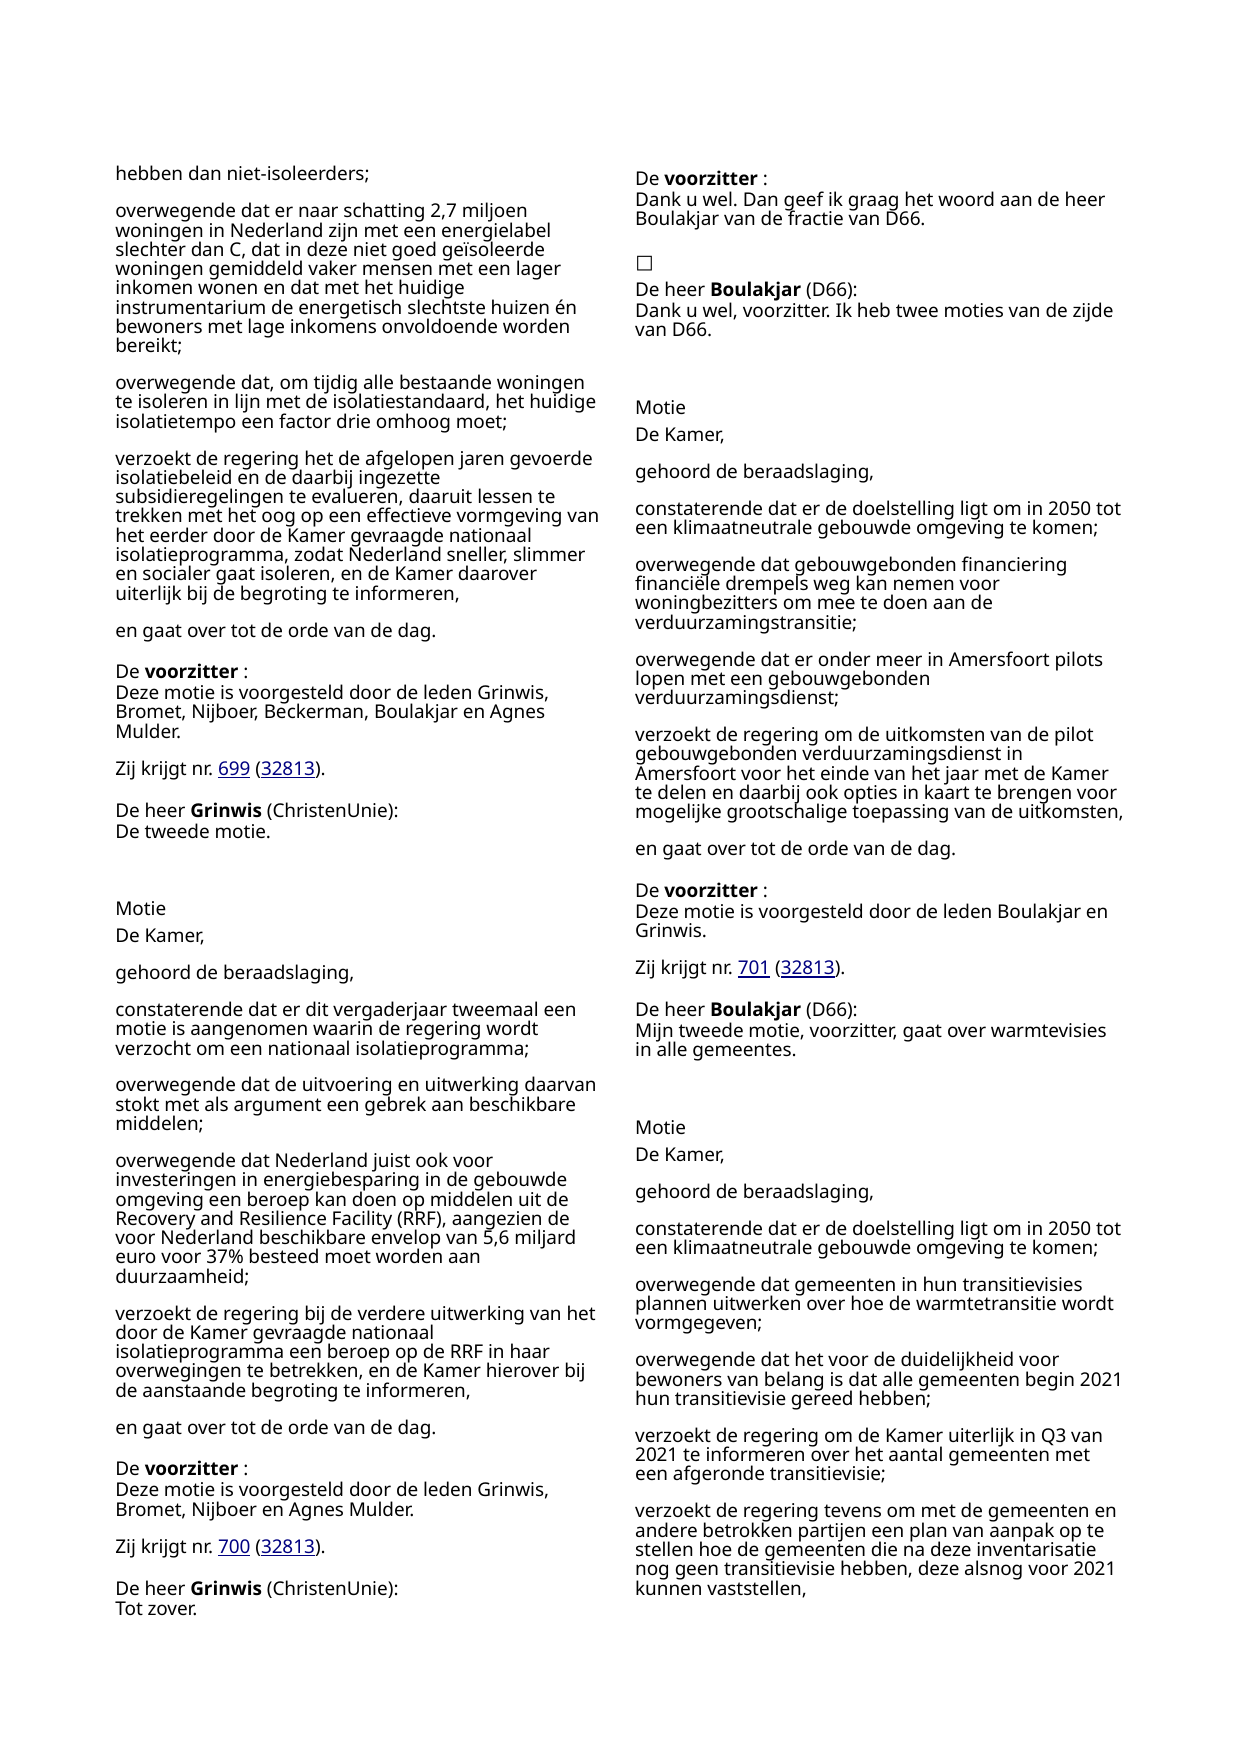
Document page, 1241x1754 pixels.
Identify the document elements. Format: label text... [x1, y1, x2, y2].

text ⬜ [635, 251, 1125, 276]
text constaterende dat er dit vergaderjaar tweemaal een motie is aangenomen waarin de regering wordt verzocht om een nationaal isolatieprogramma; [115, 1001, 605, 1059]
text verzoekt de regering bij de verdere uitwerking van het door de Kamer gevraagde nationaal isolatieprogramma een beroep op de RRF in haar overwegingen te betrekken, en de Kamer hierover bij de aanstaande begroting te informeren, [115, 1304, 605, 1401]
text De voorzitter : [115, 1456, 605, 1481]
text De heer Grinwis (ChristenUnie): [115, 797, 605, 823]
text Deze motie is voorgesteld door de leden Grinwis, Bromet, Nijboer, Beckerman, Boulakjar en Agnes Mulder. [115, 684, 605, 742]
text gehoord de beraadslaging, [115, 964, 605, 983]
text verzoekt de regering om de Kamer uiterlijk in Q3 van 2021 te informeren over het aantal gemeenten met een afgeronde transitievisie; [635, 1427, 1125, 1485]
text en gaat over tot de orde van de dag. [635, 840, 1125, 859]
text Motie [115, 895, 605, 921]
text verzoekt de regering het de afgelopen jaren gevoerde isolatiebeleid en de daarbij ingezette subsidieregelingen te evalueren, daaruit lessen te trekken met het oog op een effectieve vormgeving van het eerder door de Kamer gevraagde nationaal isolatieprogramma, zodat Nederland sneller, slimmer en socialer gaat isoleren, en de Kamer daarover uiterlijk bij de begroting te informeren, [115, 450, 605, 604]
text De heer Boulakjar (D66): [635, 996, 1125, 1022]
text verzoekt de regering om de uitkomsten van de pilot gebouwgebonden verduurzamingsdienst in Amersfoort voor het einde van het jaar met de Kamer te delen en daarbij ook opties in kaart te brengen voor mogelijke grootschalige toepassing van de uitkomsten, [635, 726, 1125, 822]
text overwegende dat de uitvoering en uitwerking daarvan stokt met als argument een gebrek aan beschikbare middelen; [115, 1076, 605, 1134]
text overwegende dat gebouwgebonden financiering financiële drempels weg kan nemen voor woningbezitters om mee te doen aan de verduurzamingstransitie; [635, 556, 1125, 633]
text hebben dan niet-isoleerders; [115, 165, 605, 184]
text Zij krijgt nr. 700 (32813). [115, 1538, 605, 1557]
text De heer Boulakjar (D66): [635, 276, 1125, 302]
text Motie [635, 394, 1125, 420]
text Tot zover. [115, 1600, 605, 1620]
text overwegende dat Nederland juist ook voor investeringen in energiebesparing in de gebouwde omgeving een beroep kan doen op middelen uit de Recovery and Resilience Facility (RRF), aangezien de voor Nederland beschikbare envelop van 5,6 miljard euro voor 37% besteed moet worden aan duurzaamheid; [115, 1152, 605, 1287]
text gehoord de beraadslaging, [635, 463, 1125, 482]
text De heer Grinwis (ChristenUnie): [115, 1575, 605, 1600]
text De Kamer, [635, 426, 1125, 445]
text Zij krijgt nr. 701 (32813). [635, 959, 1125, 978]
text overwegende dat er onder meer in Amersfoort pilots lopen met een gebouwgebonden verduurzamingsdienst; [635, 651, 1125, 708]
text verzoekt de regering tevens om met de gemeenten en andere betrokken partijen een plan van aanpak op te stellen hoe de gemeenten die na deze inventarisatie nog geen transitievisie hebben, deze alsnog voor 2021 kunnen vaststellen, [635, 1502, 1125, 1599]
text en gaat over tot de orde van de dag. [115, 622, 605, 641]
text Deze motie is voorgesteld door de leden Grinwis, Bromet, Nijboer en Agnes Mulder. [115, 1481, 605, 1520]
text gehoord de beraadslaging, [635, 1183, 1125, 1202]
text overwegende dat er naar schatting 2,7 miljoen woningen in Nederland zijn met een energielabel slechter dan C, dat in deze niet goed geïsoleerde woningen gemiddeld vaker mensen met een lager inkomen wonen en dat met het huidige instrumentarium de energetisch slechtste huizen én bewoners met lage inkomens onvoldoende worden bereikt; [115, 202, 605, 356]
text constaterende dat er de doelstelling ligt om in 2050 tot een klimaatneutrale gebouwde omgeving te komen; [635, 1219, 1125, 1258]
text De voorzitter : [115, 658, 605, 684]
text De Kamer, [635, 1146, 1125, 1165]
text constaterende dat er de doelstelling ligt om in 2050 tot een klimaatneutrale gebouwde omgeving te komen; [635, 499, 1125, 538]
text en gaat over tot de orde van de dag. [115, 1419, 605, 1438]
text Zij krijgt nr. 699 (32813). [115, 760, 605, 779]
text De tweede motie. [115, 823, 605, 842]
text Deze motie is voorgesteld door de leden Boulakjar en Grinwis. [635, 903, 1125, 941]
text De Kamer, [115, 927, 605, 946]
text Mijn tweede motie, voorzitter, gaat over warmtevisies in alle gemeentes. [635, 1022, 1125, 1061]
text Dank u wel. Dan geef ik graag het woord aan de heer Boulakjar van de fractie van D66. [635, 191, 1125, 230]
text Motie [635, 1114, 1125, 1140]
text Dank u wel, voorzitter. Ik heb twee moties van de zijde van D66. [635, 302, 1125, 341]
text overwegende dat, om tijdig alle bestaande woningen te isoleren in lijn met de isolatiestandaard, het huidige isolatietempo een factor drie omhoog moet; [115, 374, 605, 432]
text De voorzitter : [635, 877, 1125, 903]
text overwegende dat het voor de duidelijkheid voor bewoners van belang is dat alle gemeenten begin 2021 hun transitievisie gereed hebben; [635, 1351, 1125, 1409]
text overwegende dat gemeenten in hun transitievisies plannen uitwerken over hoe de warmtetransitie wordt vormgegeven; [635, 1276, 1125, 1334]
text De voorzitter : [635, 165, 1125, 191]
